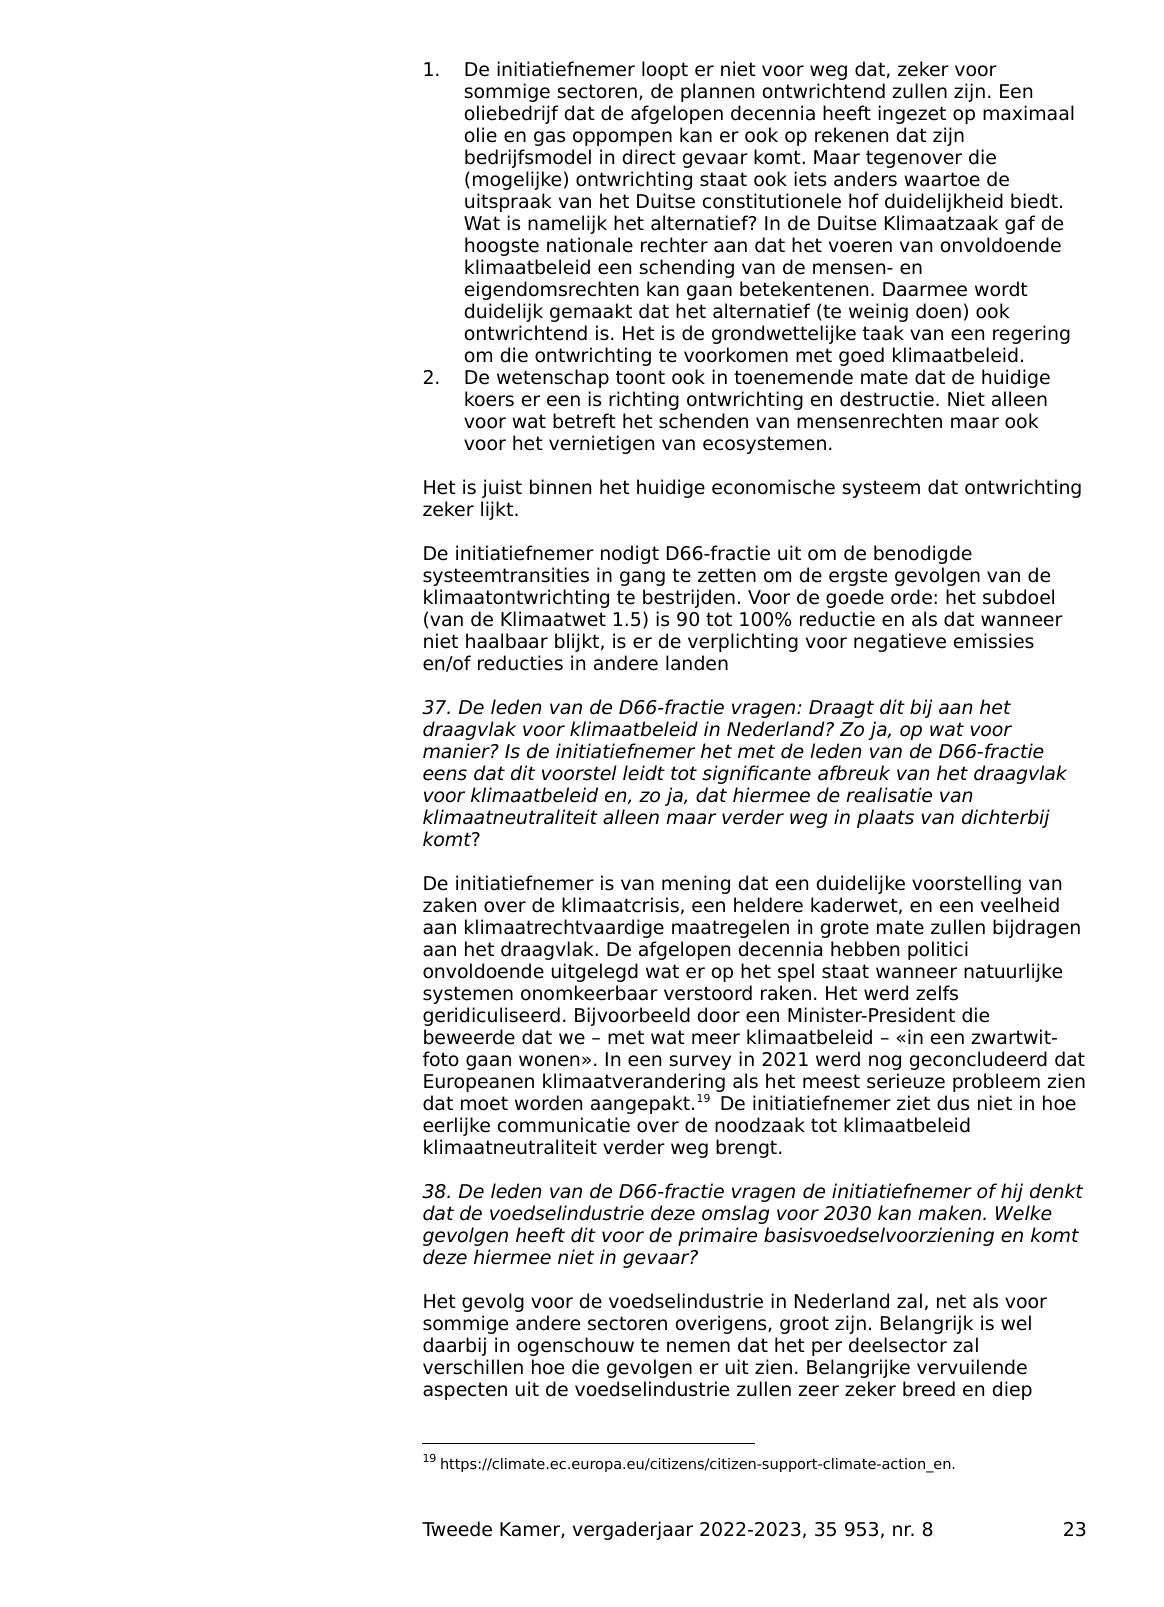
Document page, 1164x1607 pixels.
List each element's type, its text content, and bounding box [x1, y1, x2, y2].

text Het is juist binnen het huidige economische systeem dat ontwrichting zeker lijkt. [422, 477, 1087, 521]
text De initiatiefnemer nodigt D66-fractie uit om de benodigde systeemtransities in gang te zetten om de ergste gevolgen van de klimaatontwrichting te bestrijden. Voor de goede orde: het subdoel (van de Klimaatwet 1.5) is 90 tot 100% reductie en als dat wanneer niet haalbaar blijkt, is er de verplichting voor negatieve emissies en/of reducties in andere landen [422, 543, 1087, 675]
text 37. De leden van de D66-fractie vragen: Draagt dit bij aan het draagvlak voor klimaatbeleid in Nederland? Zo ja, op wat voor manier? Is de initiatiefnemer het met de leden van de D66-fractie eens dat dit voorstel leidt tot significante afbreuk van het draagvlak voor klimaatbeleid en, zo ja, dat hiermee de realisatie van klimaatneutraliteit alleen maar verder weg in plaats van dichterbij komt? [422, 697, 1087, 851]
text Het gevolg voor de voedselindustrie in Nederland zal, net als voor sommige andere sectoren overigens, groot zijn. Belangrijk is wel daarbij in ogenschouw te nemen dat het per deelsector zal verschillen hoe die gevolgen er uit zien. Belangrijke vervuilende aspecten uit de voedselindustrie zullen zeer zeker breed en diep [422, 1291, 1087, 1401]
text 1. De initiatiefnemer loopt er niet voor weg dat, zeker voor sommige sectoren, de plannen ontwrichtend zullen zijn. Een oliebedrijf dat de afgelopen decennia heeft ingezet op maximaal olie en gas oppompen kan er ook op rekenen dat zijn bedrijfsmodel in direct gevaar komt. Maar tegenover die (mogelijke) ontwrichting staat ook iets anders waartoe de uitspraak van het Duitse constitutionele hof duidelijkheid biedt. Wat is namelijk het alternatief? In de Duitse Klimaatzaak gaf de hoogste nationale rechter aan dat het voeren van onvoldoende klimaatbeleid een schending van de mensen- en eigendomsrechten kan gaan betekentenen. Daarmee wordt duidelijk gemaakt dat het alternatief (te weinig doen) ook ontwrichtend is. Het is de grondwettelijke taak van een regering om die ontwrichting te voorkomen met goed klimaatbeleid. [422, 59, 1087, 367]
text 38. De leden van de D66-fractie vragen de initiatiefnemer of hij denkt dat de voedselindustrie deze omslag voor 2030 kan maken. Welke gevolgen heeft dit voor de primaire basisvoedselvoorziening en komt deze hiermee niet in gevaar? [422, 1181, 1087, 1269]
text De initiatiefnemer is van mening dat een duidelijke voorstelling van zaken over de klimaatcrisis, een heldere kaderwet, en een veelheid aan klimaatrechtvaardige maatregelen in grote mate zullen bijdragen aan het draagvlak. De afgelopen decennia hebben politici onvoldoende uitgelegd wat er op het spel staat wanneer natuurlijke systemen onomkeerbaar verstoord raken. Het werd zelfs geridiculiseerd. Bijvoorbeeld door een Minister-President die beweerde dat we – met wat meer klimaatbeleid – «in een zwartwit-foto gaan wonen». In een survey in 2021 werd nog geconcludeerd dat Europeanen klimaatverandering als het meest serieuze probleem zien dat moet worden aangepakt. De initiatiefnemer ziet dus niet in hoe eerlijke communicatie over de noodzaak tot klimaatbeleid klimaatneutraliteit verder weg brengt. [422, 873, 1087, 1159]
text https://climate.ec.europa.eu/citizens/citizen-support-climate-action_en. [422, 1452, 1087, 1474]
text 2. De wetenschap toont ook in toenemende mate dat de huidige koers er een is richting ontwrichting en destructie. Niet alleen voor wat betreft het schenden van mensenrechten maar ook voor het vernietigen van ecosystemen. [422, 367, 1087, 455]
